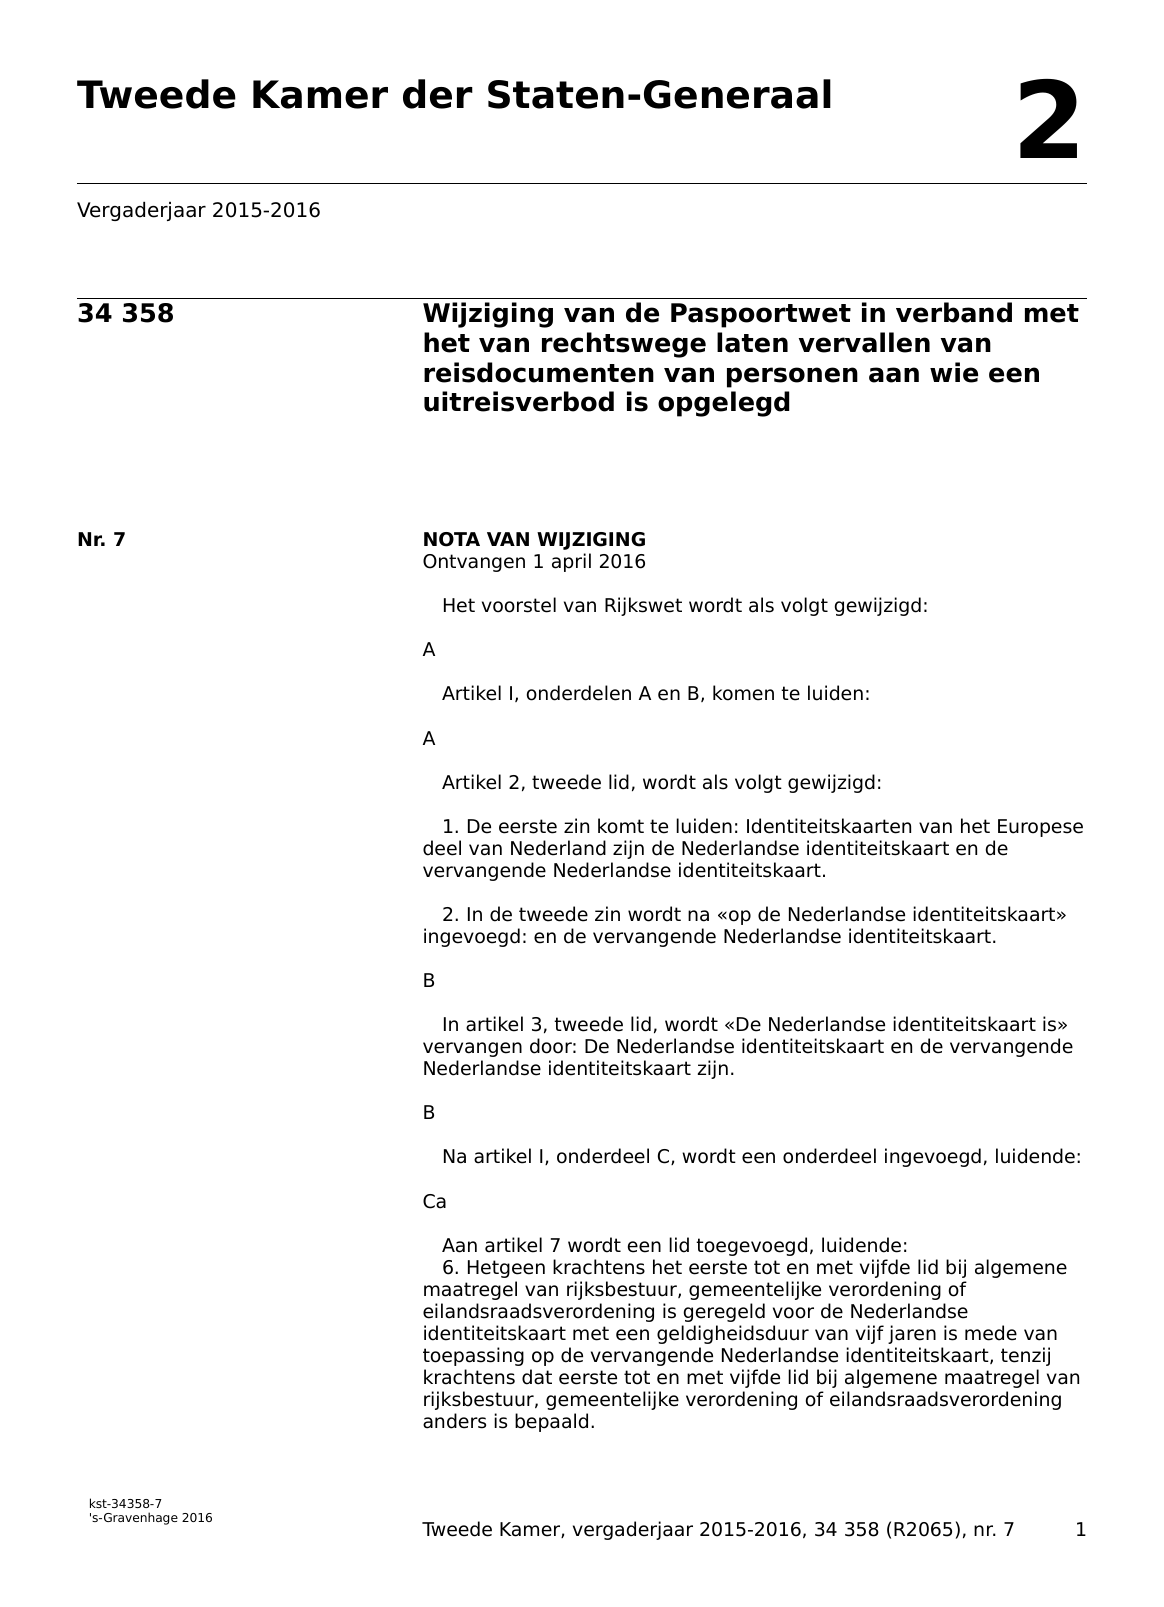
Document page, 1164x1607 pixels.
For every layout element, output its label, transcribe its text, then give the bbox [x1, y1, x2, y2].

text kst-34358-7 [88, 1497, 323, 1511]
text Artikel I, onderdelen A en B, komen te luiden: [422, 683, 1087, 705]
subtitle B [422, 1102, 1087, 1124]
table_header Tweede Kamer der Staten-Generaal [77, 59, 886, 183]
text Het voorstel van Rijkswet wordt als volgt gewijzigd: [422, 595, 1087, 617]
table_header 2 [886, 59, 1087, 183]
table_cell Vergaderjaar 2015-2016 [77, 184, 1087, 298]
text Na artikel I, onderdeel C, wordt een onderdeel ingevoegd, luidende: [422, 1146, 1087, 1168]
text Artikel 2, tweede lid, wordt als volgt gewijzigd: [422, 772, 1087, 793]
text 6. Hetgeen krachtens het eerste tot en met vijfde lid bij algemene maatregel van rijksbestuur, gemeentelijke verordening of eilandsraadsverordening is geregeld voor de Nederlandse identiteitskaart met een geldigheidsduur van vijf jaren is mede van toepassing op de vervangende Nederlandse identiteitskaart, tenzij krachtens dat eerste tot en met vijfde lid bij algemene maatregel van rijksbestuur, gemeentelijke verordening of eilandsraadsverordening anders is bepaald. [422, 1257, 1087, 1433]
text 2. In de tweede zin wordt na «op de Nederlandse identiteitskaart» ingevoegd: en de vervangende Nederlandse identiteitskaart. [422, 904, 1087, 948]
subtitle A [422, 727, 1087, 749]
subtitle Nr. 7 NOTA VAN WIJZIGING [77, 529, 1087, 551]
text Ontvangen 1 april 2016 [422, 551, 1087, 573]
text 's-Gravenhage 2016 [88, 1511, 323, 1525]
text 1. De eerste zin komt te luiden: Identiteitskaarten van het Europese deel van Nederland zijn de Nederlandse identiteitskaart en de vervangende Nederlandse identiteitskaart. [422, 816, 1087, 882]
text In artikel 3, tweede lid, wordt «De Nederlandse identiteitskaart is» vervangen door: De Nederlandse identiteitskaart en de vervangende Nederlandse identiteitskaart zijn. [422, 1014, 1087, 1080]
subtitle B [422, 970, 1087, 992]
subtitle 34 358 Wijziging van de Paspoortwet in verband met het van rechtswege laten vervallen van reisdocumenten van personen aan wie een uitreisverbod is opgelegd [77, 299, 1087, 418]
subtitle A [422, 639, 1087, 661]
text Aan artikel 7 wordt een lid toegevoegd, luidende: [422, 1235, 1087, 1257]
subtitle Ca [422, 1191, 1087, 1213]
